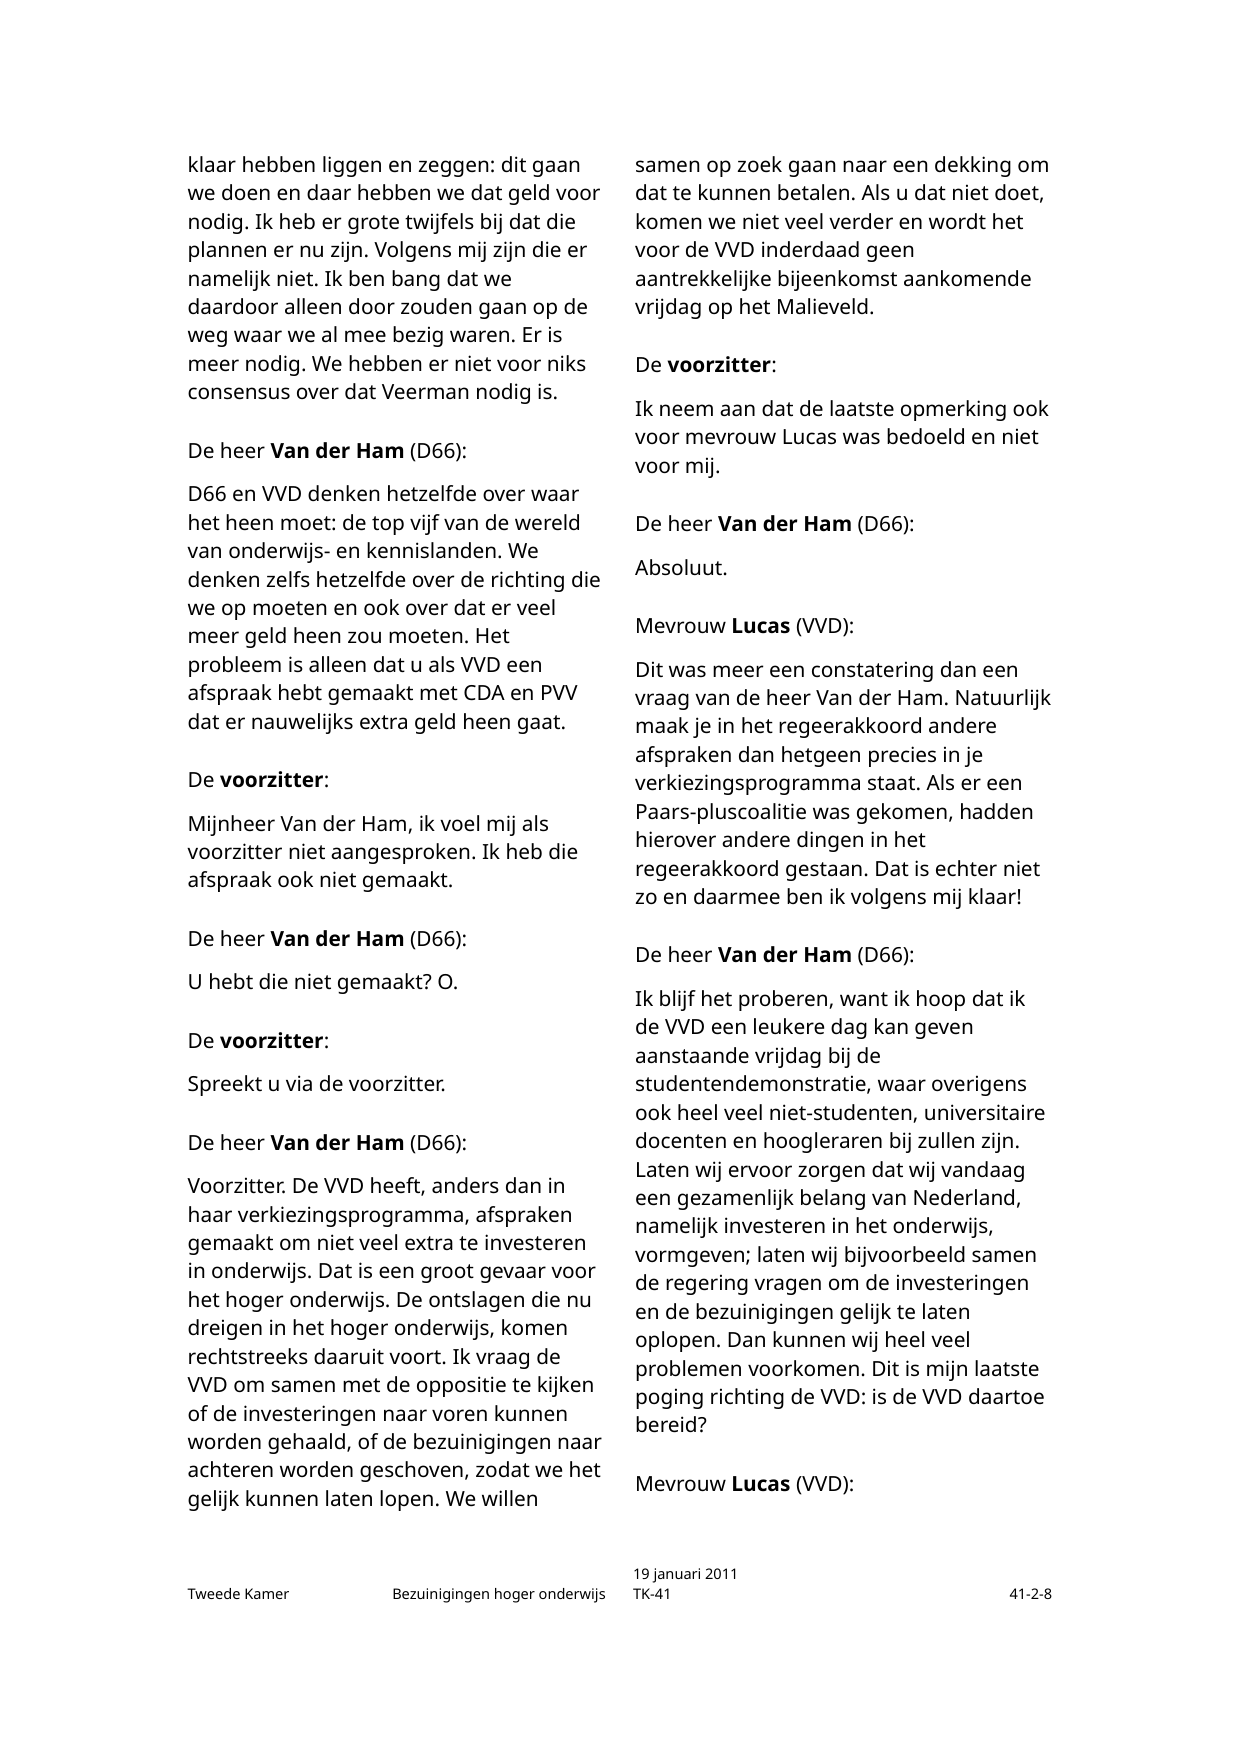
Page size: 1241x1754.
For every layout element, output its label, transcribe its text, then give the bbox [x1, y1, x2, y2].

text Voorzitter. De VVD heeft, anders dan in haar verkiezingsprogramma, afspraken gemaakt om niet veel extra te investeren in onderwijs. Dat is een groot gevaar voor het hoger onderwijs. De ontslagen die nu dreigen in het hoger onderwijs, komen rechtstreeks daaruit voort. Ik vraag de VVD om samen met de oppositie te kijken of de investeringen naar voren kunnen worden gehaald, of de bezuinigingen naar achteren worden geschoven, zodat we het gelijk kunnen laten lopen. We willen [187, 1171, 605, 1512]
text Mevrouw Lucas (VVD): [635, 611, 1053, 640]
text Mijnheer Van der Ham, ik voel mij als voorzitter niet aangesproken. Ik heb die afspraak ook niet gemaakt. [187, 809, 605, 894]
text De heer Van der Ham (D66): [635, 509, 1053, 538]
text De heer Van der Ham (D66): [187, 1128, 605, 1156]
text De heer Van der Ham (D66): [187, 924, 605, 952]
text Ik blijf het proberen, want ik hoop dat ik de VVD een leukere dag kan geven aanstaande vrijdag bij de studentendemonstratie, waar overigens ook heel veel niet-studenten, universitaire docenten en hoogleraren bij zullen zijn. Laten wij ervoor zorgen dat wij vandaag een gezamenlijk belang van Nederland, namelijk investeren in het onderwijs, vormgeven; laten wij bijvoorbeeld samen de regering vragen om de investeringen en de bezuinigingen gelijk te laten oplopen. Dan kunnen wij heel veel problemen voorkomen. Dit is mijn laatste poging richting de VVD: is de VVD daartoe bereid? [635, 984, 1053, 1439]
text Mevrouw Lucas (VVD): [635, 1469, 1053, 1497]
text Absoluut. [635, 553, 1053, 581]
text Ik neem aan dat de laatste opmerking ook voor mevrouw Lucas was bedoeld en niet voor mij. [635, 394, 1053, 479]
text U hebt die niet gemaakt? O. [187, 967, 605, 996]
text samen op zoek gaan naar een dekking om dat te kunnen betalen. Als u dat niet doet, komen we niet veel verder en wordt het voor de VVD inderdaad geen aantrekkelijke bijeenkomst aankomende vrijdag op het Malieveld. [635, 150, 1053, 321]
text De heer Van der Ham (D66): [635, 941, 1053, 969]
text De voorzitter: [635, 351, 1053, 379]
text Dit was meer een constatering dan een vraag van de heer Van der Ham. Natuurlijk maak je in het regeerakkoord andere afspraken dan hetgeen precies in je verkiezingsprogramma staat. Als er een Paars-pluscoalitie was gekomen, hadden hierover andere dingen in het regeerakkoord gestaan. Dat is echter niet zo en daarmee ben ik volgens mij klaar! [635, 655, 1053, 911]
text klaar hebben liggen en zeggen: dit gaan we doen en daar hebben we dat geld voor nodig. Ik heb er grote twijfels bij dat die plannen er nu zijn. Volgens mij zijn die er namelijk niet. Ik ben bang dat we daardoor alleen door zouden gaan op de weg waar we al mee bezig waren. Er is meer nodig. We hebben er niet voor niks consensus over dat Veerman nodig is. [187, 150, 605, 406]
text D66 en VVD denken hetzelfde over waar het heen moet: de top vijf van de wereld van onderwijs- en kennislanden. We denken zelfs hetzelfde over de richting die we op moeten en ook over dat er veel meer geld heen zou moeten. Het probleem is alleen dat u als VVD een afspraak hebt gemaakt met CDA en PVV dat er nauwelijks extra geld heen gaat. [187, 479, 605, 735]
text De heer Van der Ham (D66): [187, 436, 605, 464]
text Spreekt u via de voorzitter. [187, 1069, 605, 1098]
text De voorzitter: [187, 1026, 605, 1054]
text De voorzitter: [187, 765, 605, 794]
